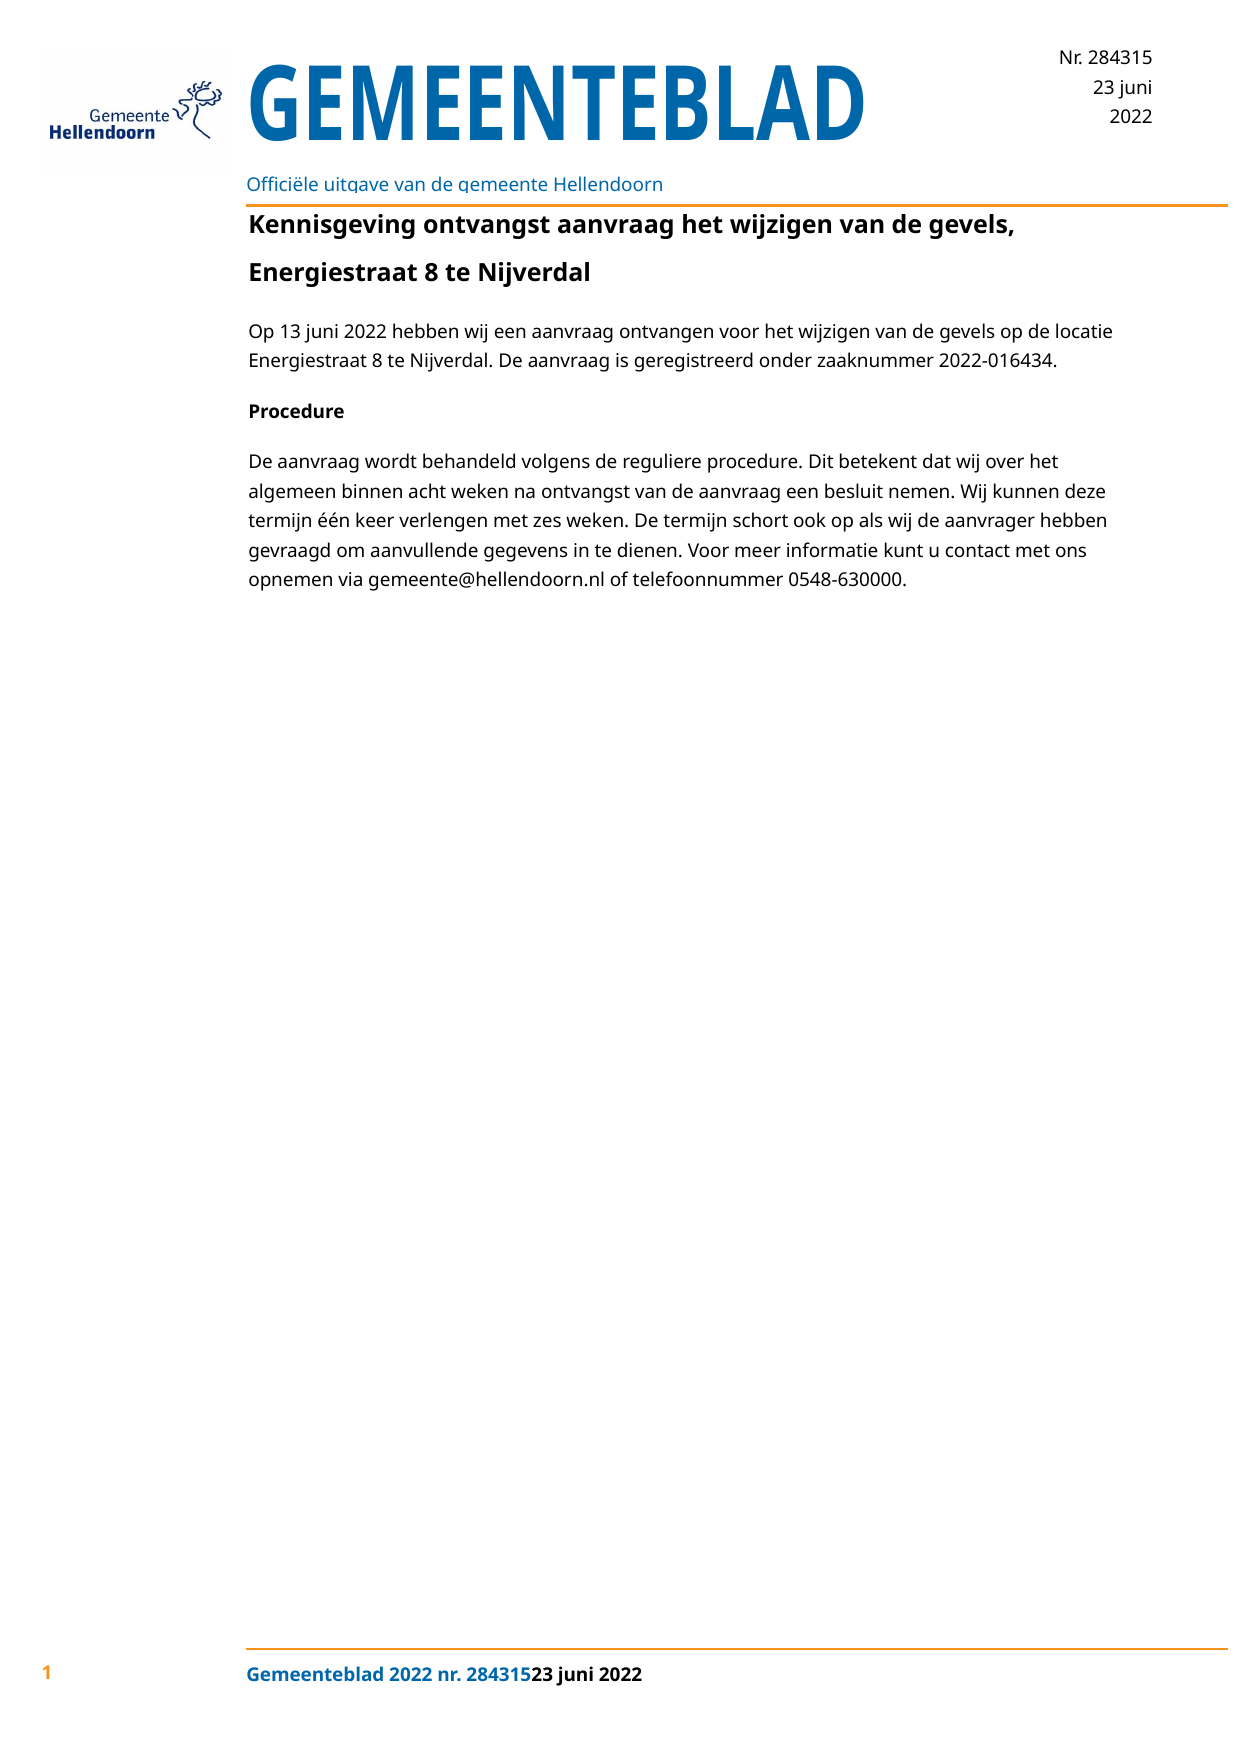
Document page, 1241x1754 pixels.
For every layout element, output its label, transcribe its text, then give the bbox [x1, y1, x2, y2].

text Op 13 juni 2022 hebben wij een aanvraag ontvangen voor het wijzigen van de gevels op de locatie Energiestraat 8 te Nijverdal. De aanvraag is geregistreerd onder zaaknummer 2022-016434. [248, 318, 1152, 373]
text De aanvraag wordt behandeld volgens de reguliere procedure. Dit betekent dat wij over het algemeen binnen acht weken na ontvangst van de aanvraag een besluit nemen. Wij kunnen deze termijn één keer verlengen met zes weken. De termijn schort ook op als wij de aanvrager hebben gevraagd om aanvullende gegevens in te dienen. Voor meer informatie kunt u contact met ons opnemen via gemeente@hellendoorn.nl of telefoonnummer 0548-630000. [248, 448, 1152, 592]
picture [41, 47, 231, 172]
text Kennisgeving ontvangst aanvraag het wijzigen van de gevels, Energiestraat 8 te Nijverdal [248, 207, 1152, 288]
text Procedure [248, 398, 1152, 424]
